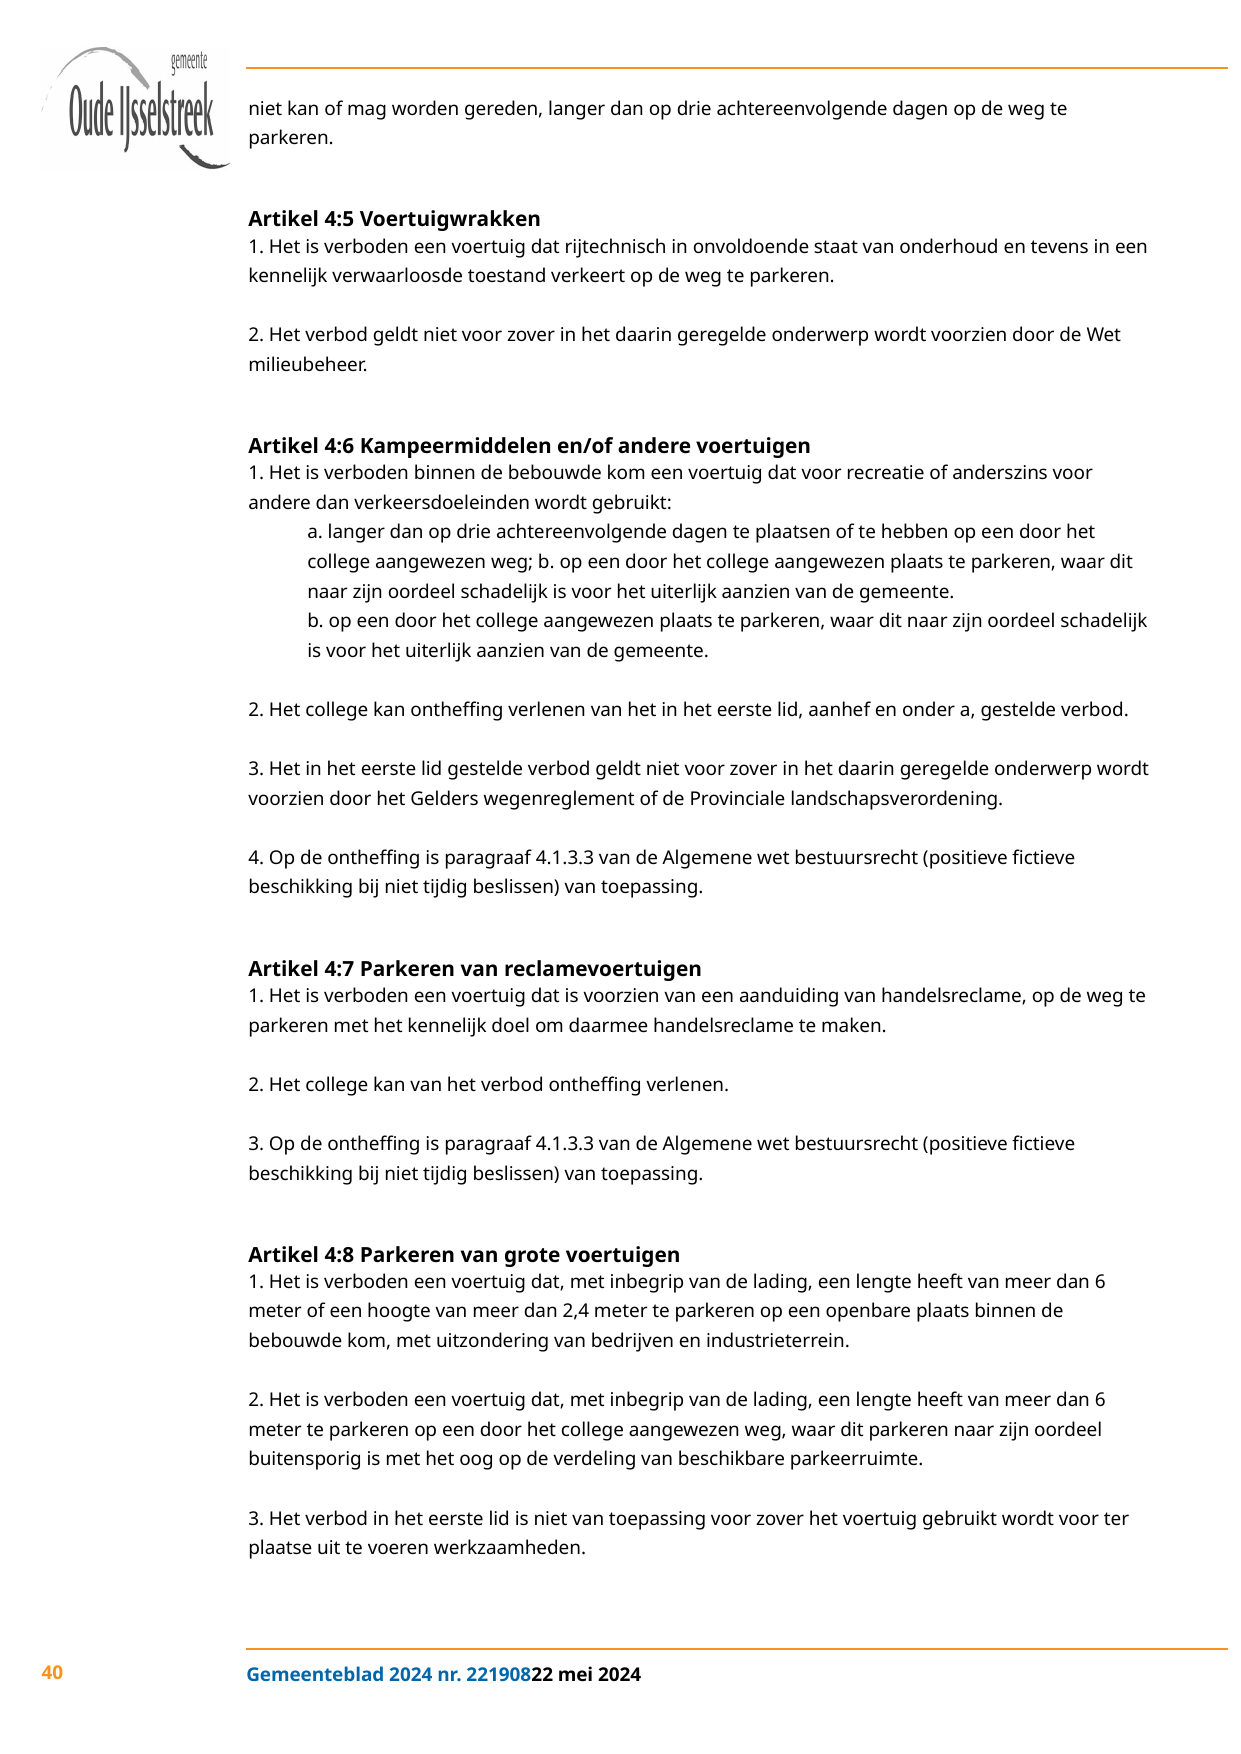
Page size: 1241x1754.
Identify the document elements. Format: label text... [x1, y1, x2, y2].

list b. op een door het college aangewezen plaats te parkeren, waar dit naar zijn oordeel schadelijk is voor het uiterlijk aanzien van de gemeente. [248, 607, 1152, 663]
text 3. Het in het eerste lid gestelde verbod geldt niet voor zover in het daarin geregelde onderwerp wordt voorzien door het Gelders wegenreglement of de Provinciale landschapsverordening. [248, 755, 1152, 811]
text 3. Het verbod in het eerste lid is niet van toepassing voor zover het voertuig gebruikt wordt voor ter plaatse uit te voeren werkzaamheden. [248, 1505, 1152, 1560]
list a. langer dan op drie achtereenvolgende dagen te plaatsen of te hebben op een door het college aangewezen weg; b. op een door het college aangewezen plaats te parkeren, waar dit naar zijn oordeel schadelijk is voor het uiterlijk aanzien van de gemeente. [248, 519, 1152, 604]
text niet kan of mag worden gereden, langer dan op drie achtereenvolgende dagen op de weg te parkeren. [248, 95, 1152, 150]
text 2. Het college kan van het verbod ontheffing verlenen. [248, 1071, 1152, 1097]
picture [41, 47, 231, 172]
text 1. Het is verboden een voertuig dat is voorzien van een aanduiding van handelsreclame, op de weg te parkeren met het kennelijk doel om daarmee handelsreclame te maken. [248, 982, 1152, 1037]
text 1. Het is verboden binnen de bebouwde kom een voertuig dat voor recreatie of anderszins voor andere dan verkeersdoeleinden wordt gebruikt: [248, 459, 1152, 515]
text Artikel 4:8 Parkeren van grote voertuigen [248, 1240, 1152, 1268]
text 2. Het verbod geldt niet voor zover in het daarin geregelde onderwerp wordt voorzien door de Wet milieubeheer. [248, 322, 1152, 377]
text 2. Het is verboden een voertuig dat, met inbegrip van de lading, een lengte heeft van meer dan 6 meter te parkeren op een door het college aangewezen weg, waar dit parkeren naar zijn oordeel buitensporig is met het oog op de verdeling van beschikbare parkeerruimte. [248, 1386, 1152, 1471]
text 2. Het college kan ontheffing verlenen van het in het eerste lid, aanhef en onder a, gestelde verbod. [248, 696, 1152, 722]
text Artikel 4:6 Kampeermiddelen en/of andere voertuigen [248, 431, 1152, 459]
text 1. Het is verboden een voertuig dat rijtechnisch in onvoldoende staat van onderhoud en tevens in een kennelijk verwaarloosde toestand verkeert op de weg te parkeren. [248, 233, 1152, 288]
text 4. Op de ontheffing is paragraaf 4.1.3.3 van de Algemene wet bestuursrecht (positieve fictieve beschikking bij niet tijdig beslissen) van toepassing. [248, 844, 1152, 899]
text 1. Het is verboden een voertuig dat, met inbegrip van de lading, een lengte heeft van meer dan 6 meter of een hoogte van meer dan 2,4 meter te parkeren op een openbare plaats binnen de bebouwde kom, met uitzondering van bedrijven en industrieterrein. [248, 1268, 1152, 1353]
text Artikel 4:5 Voertuigwrakken [248, 204, 1152, 233]
text 3. Op de ontheffing is paragraaf 4.1.3.3 van de Algemene wet bestuursrecht (positieve fictieve beschikking bij niet tijdig beslissen) van toepassing. [248, 1130, 1152, 1185]
text Artikel 4:7 Parkeren van reclamevoertuigen [248, 954, 1152, 982]
